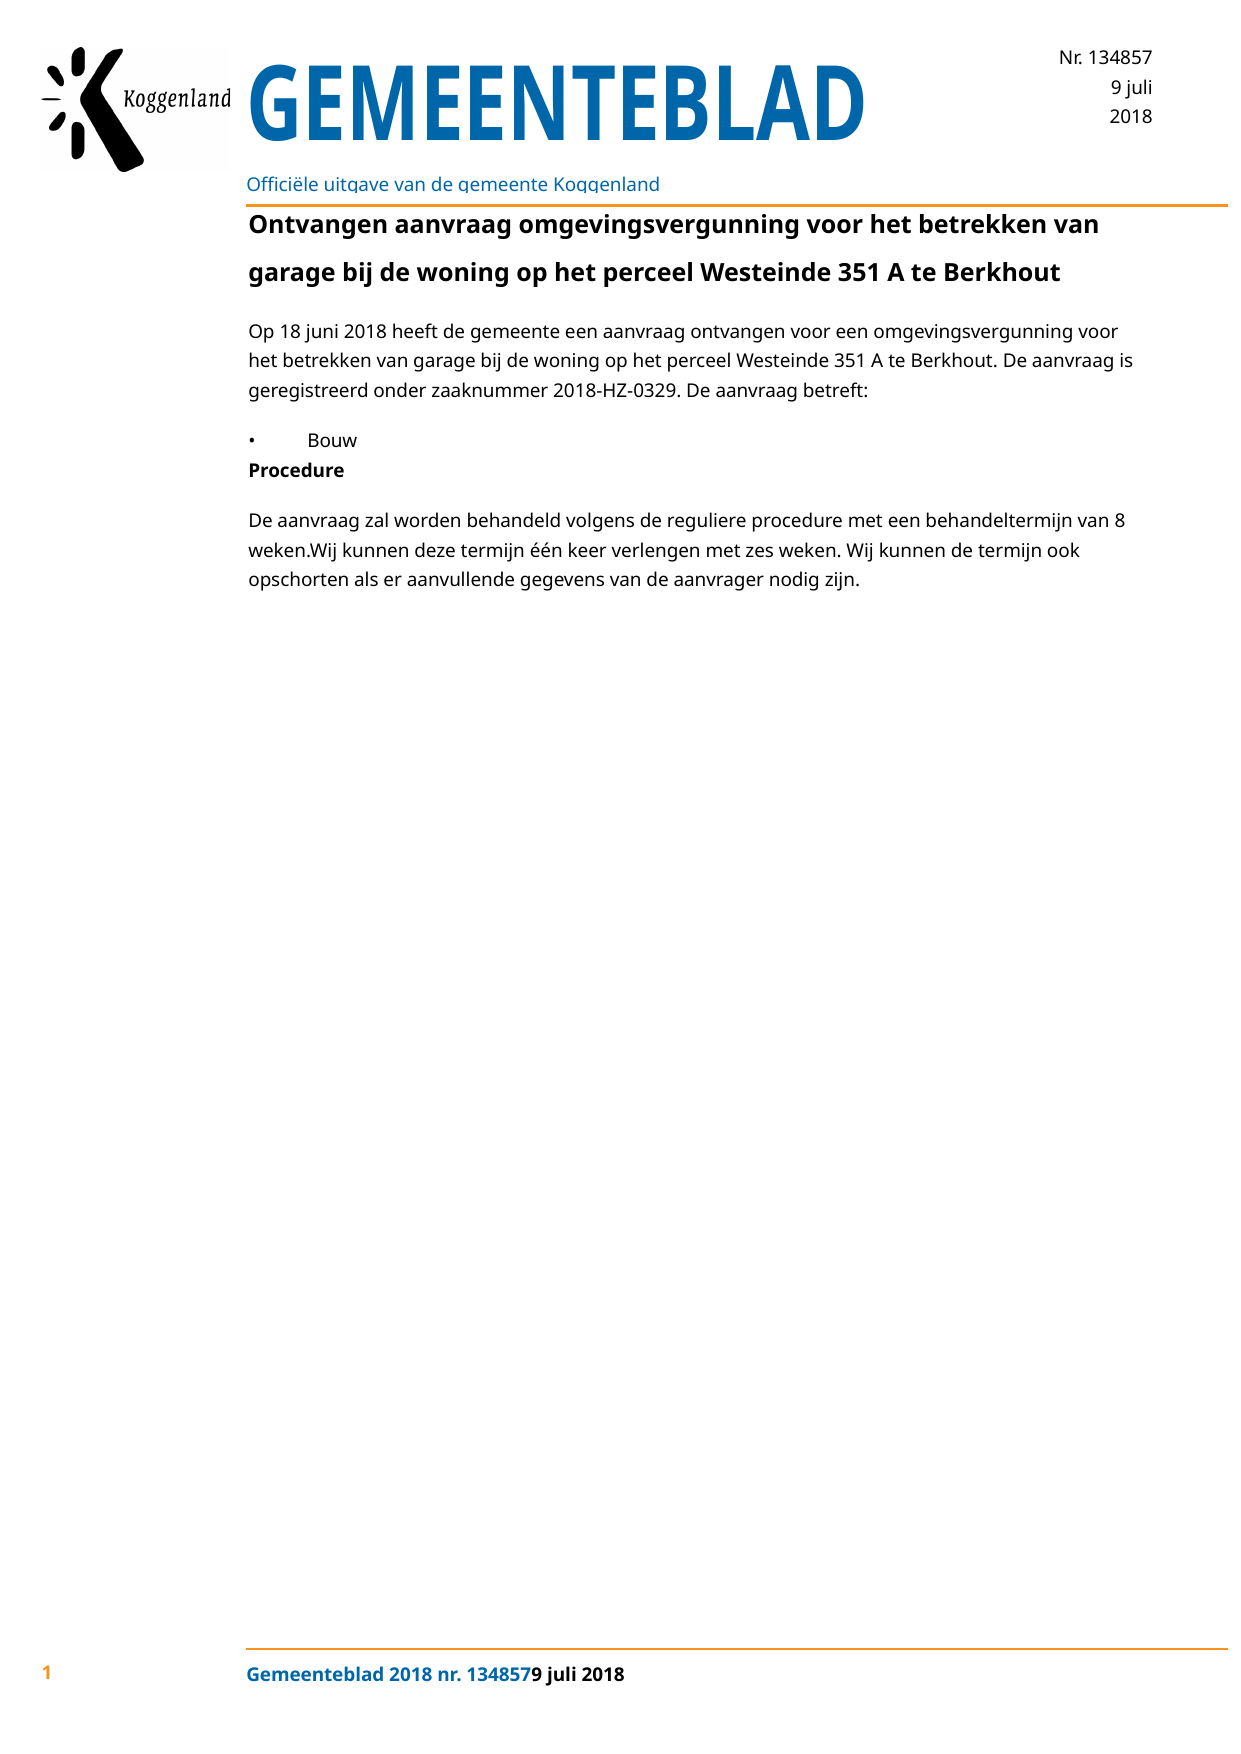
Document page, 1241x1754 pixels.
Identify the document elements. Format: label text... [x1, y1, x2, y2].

list Bouw [248, 427, 1152, 453]
text Procedure [248, 457, 1152, 483]
text Op 18 juni 2018 heeft de gemeente een aanvraag ontvangen voor een omgevingsvergunning voor het betrekken van garage bij de woning op het perceel Westeinde 351 A te Berkhout. De aanvraag is geregistreerd onder zaaknummer 2018-HZ-0329. De aanvraag betreft: [248, 318, 1152, 403]
text Ontvangen aanvraag omgevingsvergunning voor het betrekken van garage bij de woning op het perceel Westeinde 351 A te Berkhout [248, 207, 1152, 288]
text De aanvraag zal worden behandeld volgens de reguliere procedure met een behandeltermijn van 8 weken.Wij kunnen deze termijn één keer verlengen met zes weken. Wij kunnen de termijn ook opschorten als er aanvullende gegevens van de aanvrager nodig zijn. [248, 507, 1152, 592]
picture [41, 47, 231, 172]
